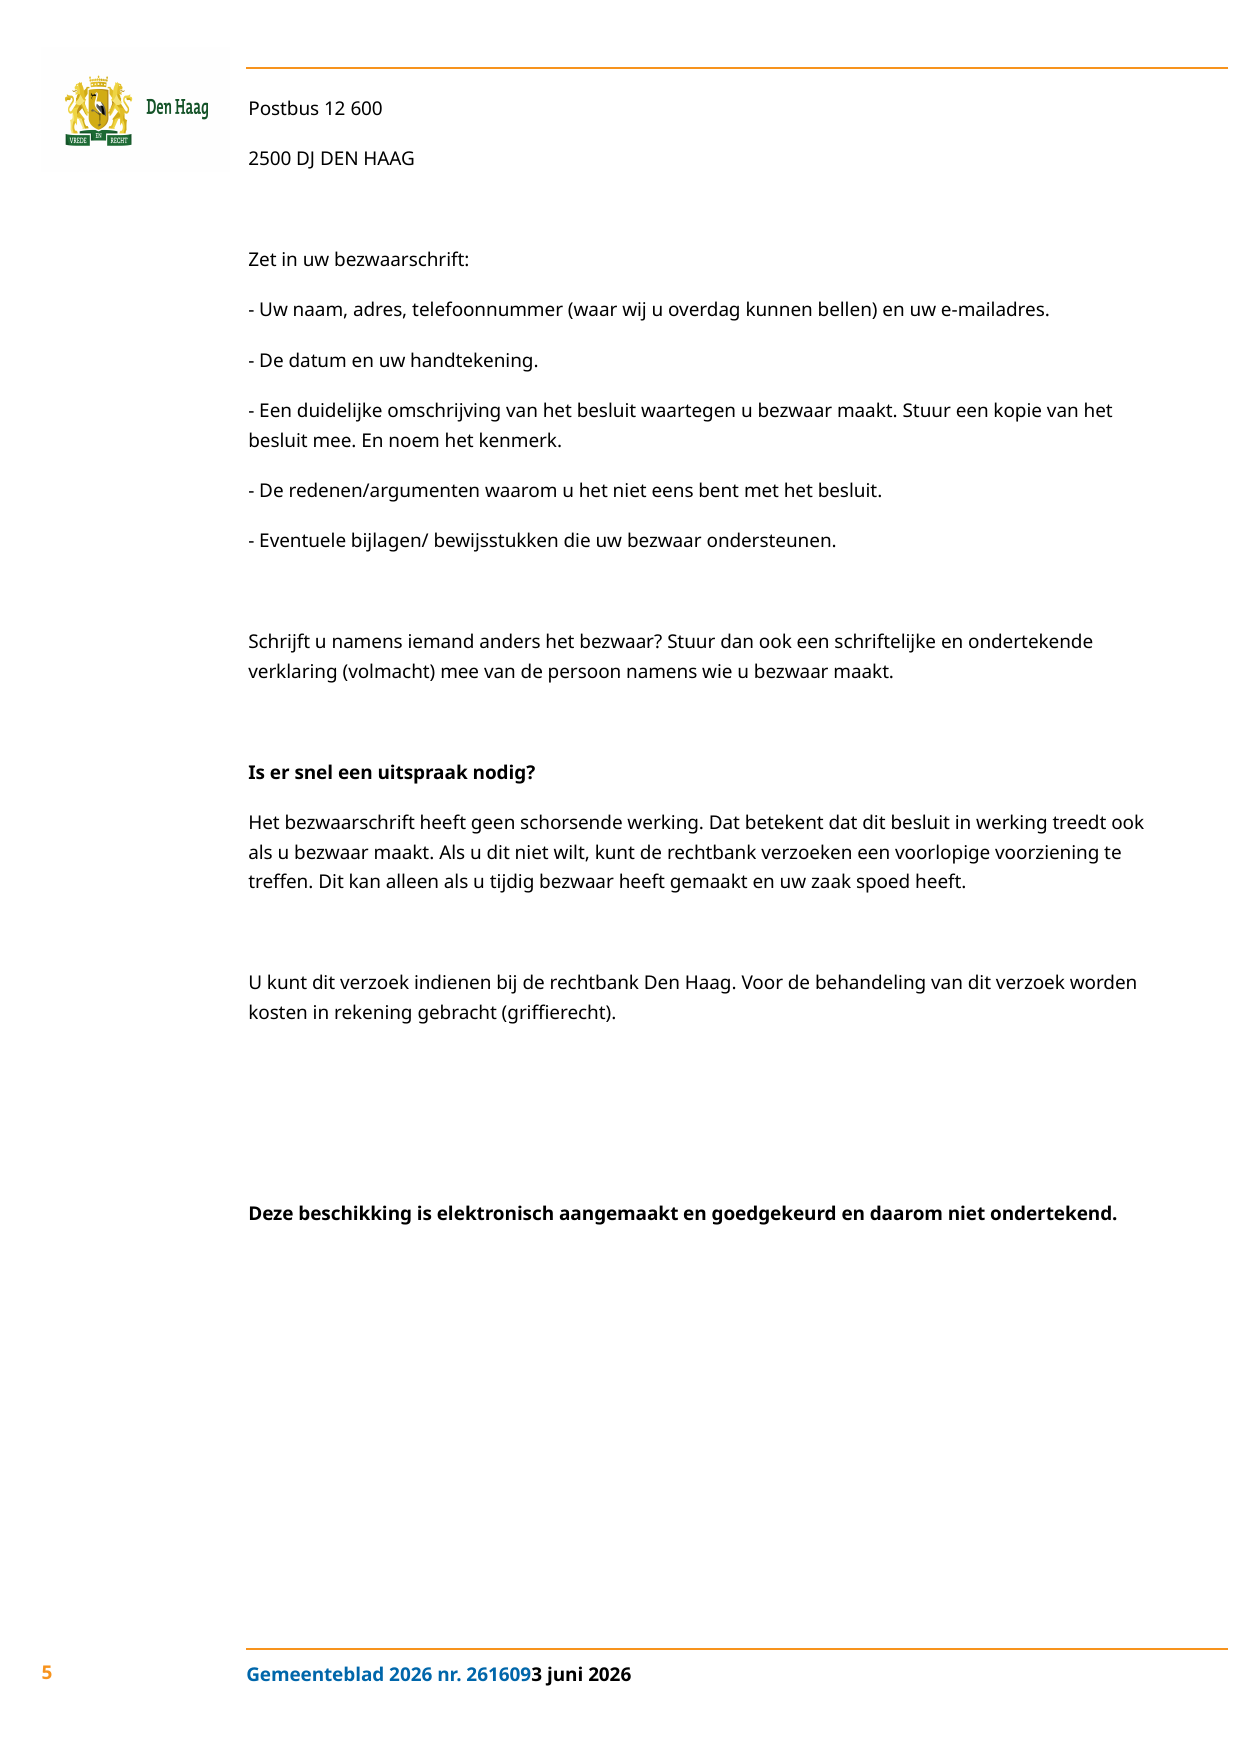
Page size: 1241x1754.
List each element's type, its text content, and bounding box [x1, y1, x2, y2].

text - Uw naam, adres, telefoonnummer (waar wij u overdag kunnen bellen) en uw e-mailadres. [248, 296, 1152, 322]
text - Eventuele bijlagen/ bewijsstukken die uw bezwaar ondersteunen. [248, 528, 1152, 553]
text Deze beschikking is elektronisch aangemaakt en goedgekeurd en daarom niet ondertekend. [248, 1201, 1152, 1226]
text - De datum en uw handtekening. [248, 347, 1152, 373]
text Zet in uw bezwaarschrift: [248, 246, 1152, 272]
text Is er snel een uitspraak nodig? [248, 759, 1152, 785]
text - De redenen/argumenten waarom u het niet eens bent met het besluit. [248, 477, 1152, 503]
text - Een duidelijke omschrijving van het besluit waartegen u bezwaar maakt. Stuur een kopie van het besluit mee. En noem het kenmerk. [248, 397, 1152, 453]
text 2500 DJ DEN HAAG [248, 145, 1152, 171]
text Het bezwaarschrift heeft geen schorsende werking. Dat betekent dat dit besluit in werking treedt ook als u bezwaar maakt. Als u dit niet wilt, kunt de rechtbank verzoeken een voorlopige voorziening te treffen. Dit kan alleen als u tijdig bezwaar heeft gemaakt en uw zaak spoed heeft. [248, 809, 1152, 894]
text Postbus 12 600 [248, 95, 1152, 121]
text U kunt dit verzoek indienen bij de rechtbank Den Haag. Voor de behandeling van dit verzoek worden kosten in rekening gebracht (griffierecht). [248, 969, 1152, 1025]
picture [41, 47, 231, 172]
text Schrijft u namens iemand anders het bezwaar? Stuur dan ook een schriftelijke en ondertekende verklaring (volmacht) mee van de persoon namens wie u bezwaar maakt. [248, 628, 1152, 684]
